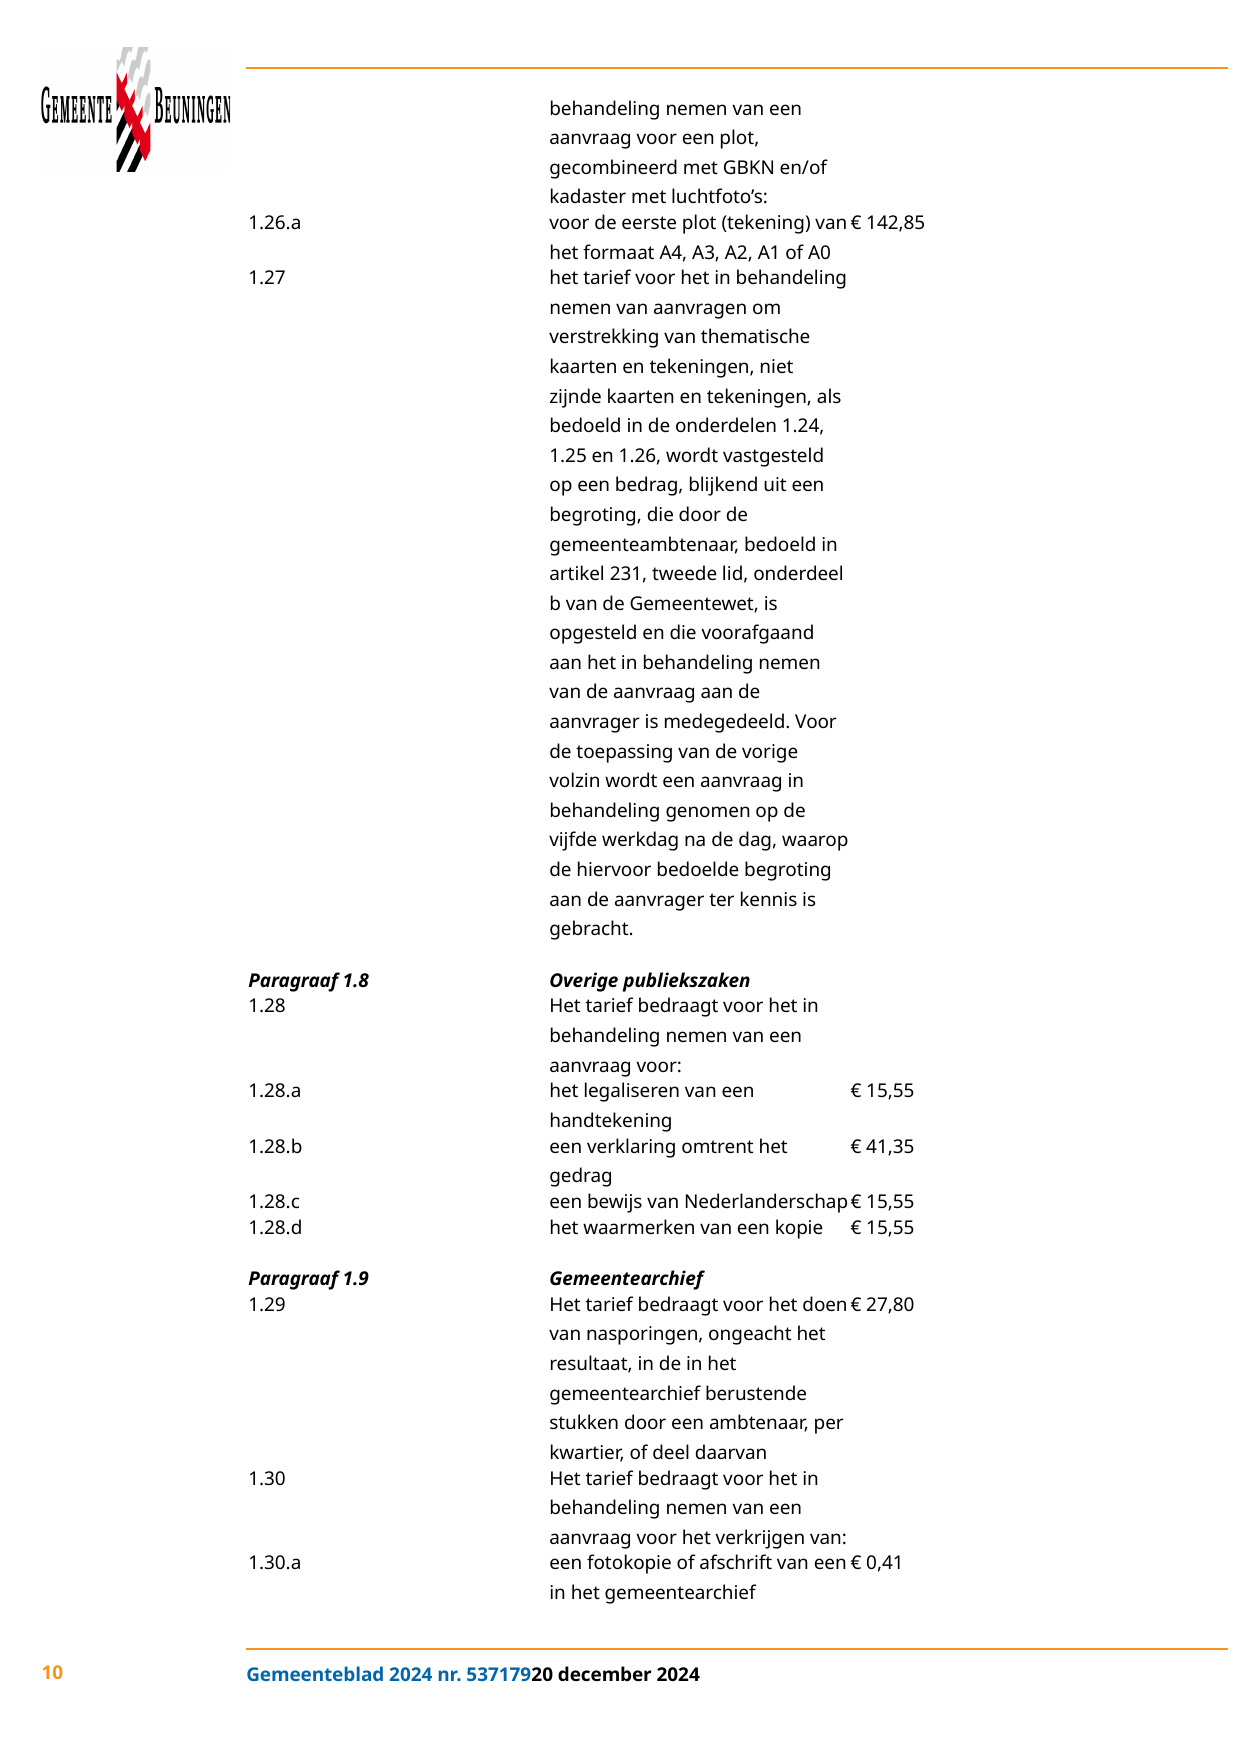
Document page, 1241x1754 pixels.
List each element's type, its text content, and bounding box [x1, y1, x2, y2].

table_cell [549, 1240, 850, 1265]
table_cell 1.29 [248, 1291, 549, 1465]
table_cell € 41,35 [850, 1133, 1152, 1188]
table_cell € 15,55 [850, 1078, 1152, 1133]
table_cell 1.30.a [248, 1550, 549, 1605]
table_cell [850, 967, 1152, 993]
table_cell voor de eerste plot (tekening) van het formaat A4, A3, A2, A1 of A0 [549, 209, 850, 264]
table_cell Het tarief bedraagt voor het doen van nasporingen, ongeacht het resultaat, in de in het gemeentearchief berustende stukken door een ambtenaar, per kwartier, of deel daarvan [549, 1291, 850, 1465]
table_cell [850, 1465, 1152, 1549]
table_cell 1.30 [248, 1465, 549, 1549]
table_cell 1.28.b [248, 1133, 549, 1188]
table_cell [850, 993, 1152, 1077]
table_cell [850, 265, 1152, 941]
table_cell 1.28 [248, 993, 549, 1077]
table_cell Het tarief bedraagt voor het in behandeling nemen van een aanvraag voor: [549, 993, 850, 1077]
table_cell Overige publiekszaken [549, 967, 850, 993]
table_cell 1.28.d [248, 1214, 549, 1239]
table_cell 1.28.c [248, 1188, 549, 1214]
table_cell € 27,80 [850, 1291, 1152, 1465]
table_cell een bewijs van Nederlanderschap [549, 1188, 850, 1214]
table_cell Gemeentearchief [549, 1265, 850, 1291]
table_cell het tarief voor het in behandeling nemen van aanvragen om verstrekking van thematische kaarten en tekeningen, niet zijnde kaarten en tekeningen, als bedoeld in de onderdelen 1.24, 1.25 en 1.26, wordt vastgesteld op een bedrag, blijkend uit een begroting, die door de gemeenteambtenaar, bedoeld in artikel 231, tweede lid, onderdeel b van de Gemeentewet, is opgesteld en die voorafgaand aan het in behandeling nemen van de aanvraag aan de aanvrager is medegedeeld. Voor de toepassing van de vorige volzin wordt een aanvraag in behandeling genomen op de vijfde werkdag na de dag, waarop de hiervoor bedoelde begroting aan de aanvrager ter kennis is gebracht. [549, 265, 850, 941]
table_cell 1.28.a [248, 1078, 549, 1133]
table_cell het waarmerken van een kopie [549, 1214, 850, 1239]
table_cell [850, 1240, 1152, 1265]
table_cell [850, 941, 1152, 967]
table_cell het legaliseren van een handtekening [549, 1078, 850, 1133]
table_cell € 15,55 [850, 1214, 1152, 1239]
table_cell 1.27 [248, 265, 549, 941]
table_cell [248, 941, 549, 967]
table_cell [248, 1240, 549, 1265]
table_cell Paragraaf 1.9 [248, 1265, 549, 1291]
table_cell een fotokopie of afschrift van een in het gemeentearchief [549, 1550, 850, 1605]
table_cell [549, 941, 850, 967]
table_cell [850, 1265, 1152, 1291]
table_cell Het tarief bedraagt voor het in behandeling nemen van een aanvraag voor het verkrijgen van: [549, 1465, 850, 1549]
picture [41, 47, 231, 172]
table_cell Paragraaf 1.8 [248, 967, 549, 993]
table_cell [850, 95, 1152, 209]
table_cell € 142,85 [850, 209, 1152, 264]
table_cell een verklaring omtrent het gedrag [549, 1133, 850, 1188]
table_cell behandeling nemen van een aanvraag voor een plot, gecombineerd met GBKN en/of kadaster met luchtfoto’s: [549, 95, 850, 209]
table_cell [248, 95, 549, 209]
table_cell 1.26.a [248, 209, 549, 264]
table_cell € 0,41 [850, 1550, 1152, 1605]
table_cell € 15,55 [850, 1188, 1152, 1214]
